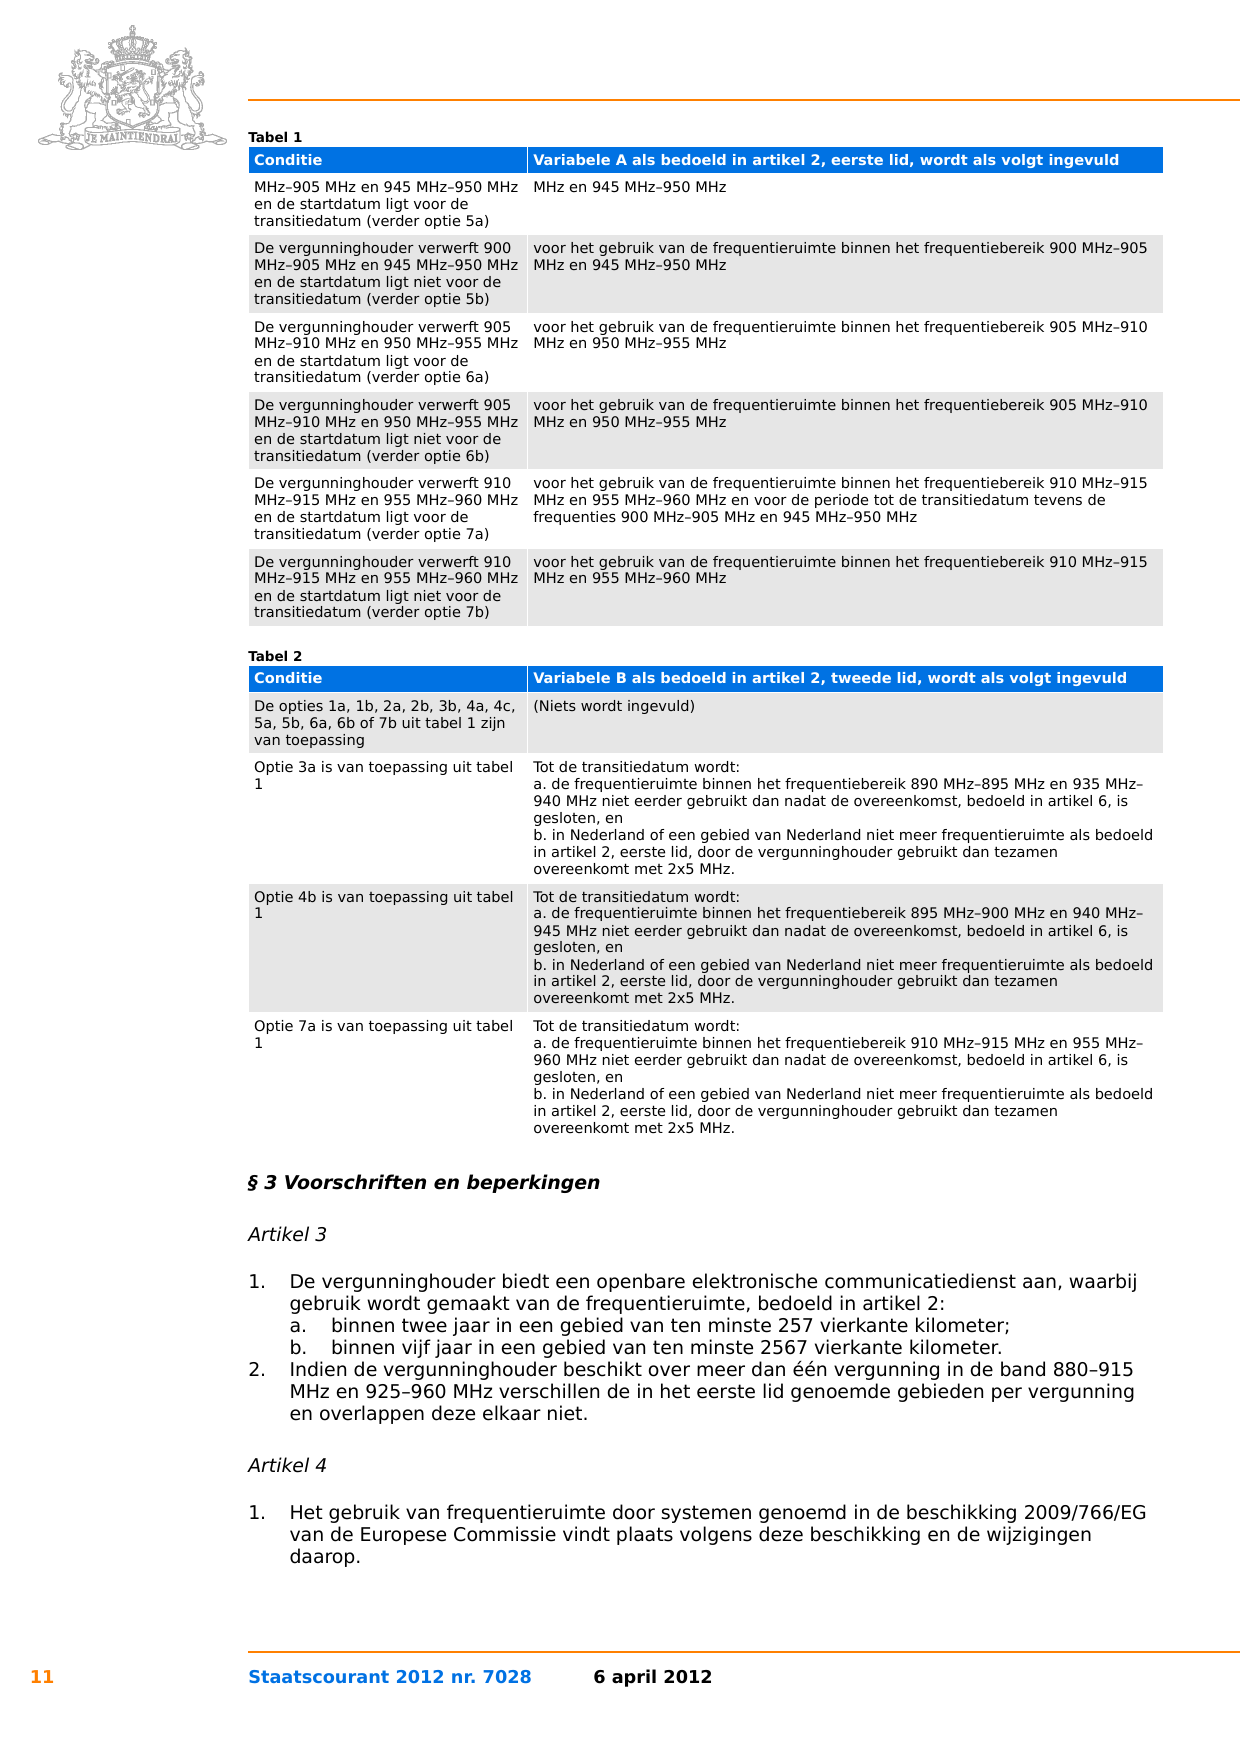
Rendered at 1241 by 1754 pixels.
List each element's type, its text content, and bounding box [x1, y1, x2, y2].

table_cell Variabele B als bedoeld in artikel 2, tweede lid, wordt als volgt ingevuld [528, 666, 1163, 692]
table_cell De vergunninghouder verwerft 910 MHz–915 MHz en 955 MHz–960 MHz en de startdatum ligt voor de transitiedatum (verder optie 7a) [249, 470, 527, 548]
text 1. Het gebruik van frequentieruimte door systemen genoemd in de beschikking 2009/766/EG van de Europese Commissie vindt plaats volgens deze beschikking en de wijzigingen daarop. [248, 1502, 1163, 1568]
table_cell De vergunninghouder verwerft 905 MHz–910 MHz en 950 MHz–955 MHz en de startdatum ligt voor de transitiedatum (verder optie 6a) [249, 314, 527, 391]
table_cell Tot de transitiedatum wordt: a. de frequentieruimte binnen het frequentiebereik 895 MHz–900 MHz en 940 MHz–945 MHz niet eerder gebruikt dan nadat de overeenkomst, bedoeld in artikel 6, is gesloten, en b. in Nederland of een gebied van Nederland niet meer frequentieruimte als bedoeld in artikel 2, eerste lid, door de vergunninghouder gebruikt dan tezamen overeenkomt met 2x5 MHz. [528, 884, 1163, 1012]
table_cell Conditie [249, 666, 527, 692]
table_cell De vergunninghouder verwerft 905 MHz–910 MHz en 950 MHz–955 MHz en de startdatum ligt niet voor de transitiedatum (verder optie 6b) [249, 392, 527, 469]
table_cell MHz–905 MHz en 945 MHz–950 MHz en de startdatum ligt voor de transitiedatum (verder optie 5a) [249, 174, 527, 234]
text a. binnen twee jaar in een gebied van ten minste 257 vierkante kilometer; [289, 1315, 1163, 1337]
table_cell voor het gebruik van de frequentieruimte binnen het frequentiebereik 910 MHz–915 MHz en 955 MHz–960 MHz en voor de periode tot de transitiedatum tevens de frequenties 900 MHz–905 MHz en 945 MHz–950 MHz [528, 470, 1163, 548]
subtitle § 3 Voorschriften en beperkingen [248, 1172, 1163, 1194]
subtitle Artikel 4 [248, 1455, 1163, 1477]
table_cell De opties 1a, 1b, 2a, 2b, 3b, 4a, 4c, 5a, 5b, 6a, 6b of 7b uit tabel 1 zijn van toepassing [249, 693, 527, 753]
table_cell De vergunninghouder verwerft 910 MHz–915 MHz en 955 MHz–960 MHz en de startdatum ligt niet voor de transitiedatum (verder optie 7b) [249, 549, 527, 626]
table_cell Optie 7a is van toepassing uit tabel 1 [249, 1013, 527, 1141]
table_cell (Niets wordt ingevuld) [528, 693, 1163, 753]
text 1. De vergunninghouder biedt een openbare elektronische communicatiedienst aan, waarbij gebruik wordt gemaakt van de frequentieruimte, bedoeld in artikel 2: [248, 1271, 1163, 1315]
subtitle Artikel 3 [248, 1224, 1163, 1246]
table_cell Tot de transitiedatum wordt: a. de frequentieruimte binnen het frequentiebereik 890 MHz–895 MHz en 935 MHz–940 MHz niet eerder gebruikt dan nadat de overeenkomst, bedoeld in artikel 6, is gesloten, en b. in Nederland of een gebied van Nederland niet meer frequentieruimte als bedoeld in artikel 2, eerste lid, door de vergunninghouder gebruikt dan tezamen overeenkomt met 2x5 MHz. [528, 755, 1163, 883]
table_cell voor het gebruik van de frequentieruimte binnen het frequentiebereik 905 MHz–910 MHz en 950 MHz–955 MHz [528, 392, 1163, 469]
table_cell De vergunninghouder verwerft 900 MHz–905 MHz en 945 MHz–950 MHz en de startdatum ligt niet voor de transitiedatum (verder optie 5b) [249, 235, 527, 313]
table_cell Variabele A als bedoeld in artikel 2, eerste lid, wordt als volgt ingevuld [528, 147, 1163, 173]
table_cell voor het gebruik van de frequentieruimte binnen het frequentiebereik 910 MHz–915 MHz en 955 MHz–960 MHz [528, 549, 1163, 626]
table_cell Conditie [249, 147, 527, 173]
table_cell voor het gebruik van de frequentieruimte binnen het frequentiebereik 900 MHz–905 MHz en 945 MHz–950 MHz [528, 235, 1163, 313]
table_cell voor het gebruik van de frequentieruimte binnen het frequentiebereik 905 MHz–910 MHz en 950 MHz–955 MHz [528, 314, 1163, 391]
table_header Tabel 1 [248, 130, 1163, 146]
table_cell Optie 3a is van toepassing uit tabel 1 [249, 755, 527, 883]
table_cell Tot de transitiedatum wordt: a. de frequentieruimte binnen het frequentiebereik 910 MHz–915 MHz en 955 MHz–960 MHz niet eerder gebruikt dan nadat de overeenkomst, bedoeld in artikel 6, is gesloten, en b. in Nederland of een gebied van Nederland niet meer frequentieruimte als bedoeld in artikel 2, eerste lid, door de vergunninghouder gebruikt dan tezamen overeenkomt met 2x5 MHz. [528, 1013, 1163, 1141]
text b. binnen vijf jaar in een gebied van ten minste 2567 vierkante kilometer. [289, 1337, 1163, 1359]
text 2. Indien de vergunninghouder beschikt over meer dan één vergunning in de band 880–915 MHz en 925–960 MHz verschillen de in het eerste lid genoemde gebieden per vergunning en overlappen deze elkaar niet. [248, 1359, 1163, 1425]
table_cell MHz en 945 MHz–950 MHz [528, 174, 1163, 234]
table_cell Optie 4b is van toepassing uit tabel 1 [249, 884, 527, 1012]
table_header Tabel 2 [248, 649, 1163, 665]
picture [38, 25, 227, 150]
